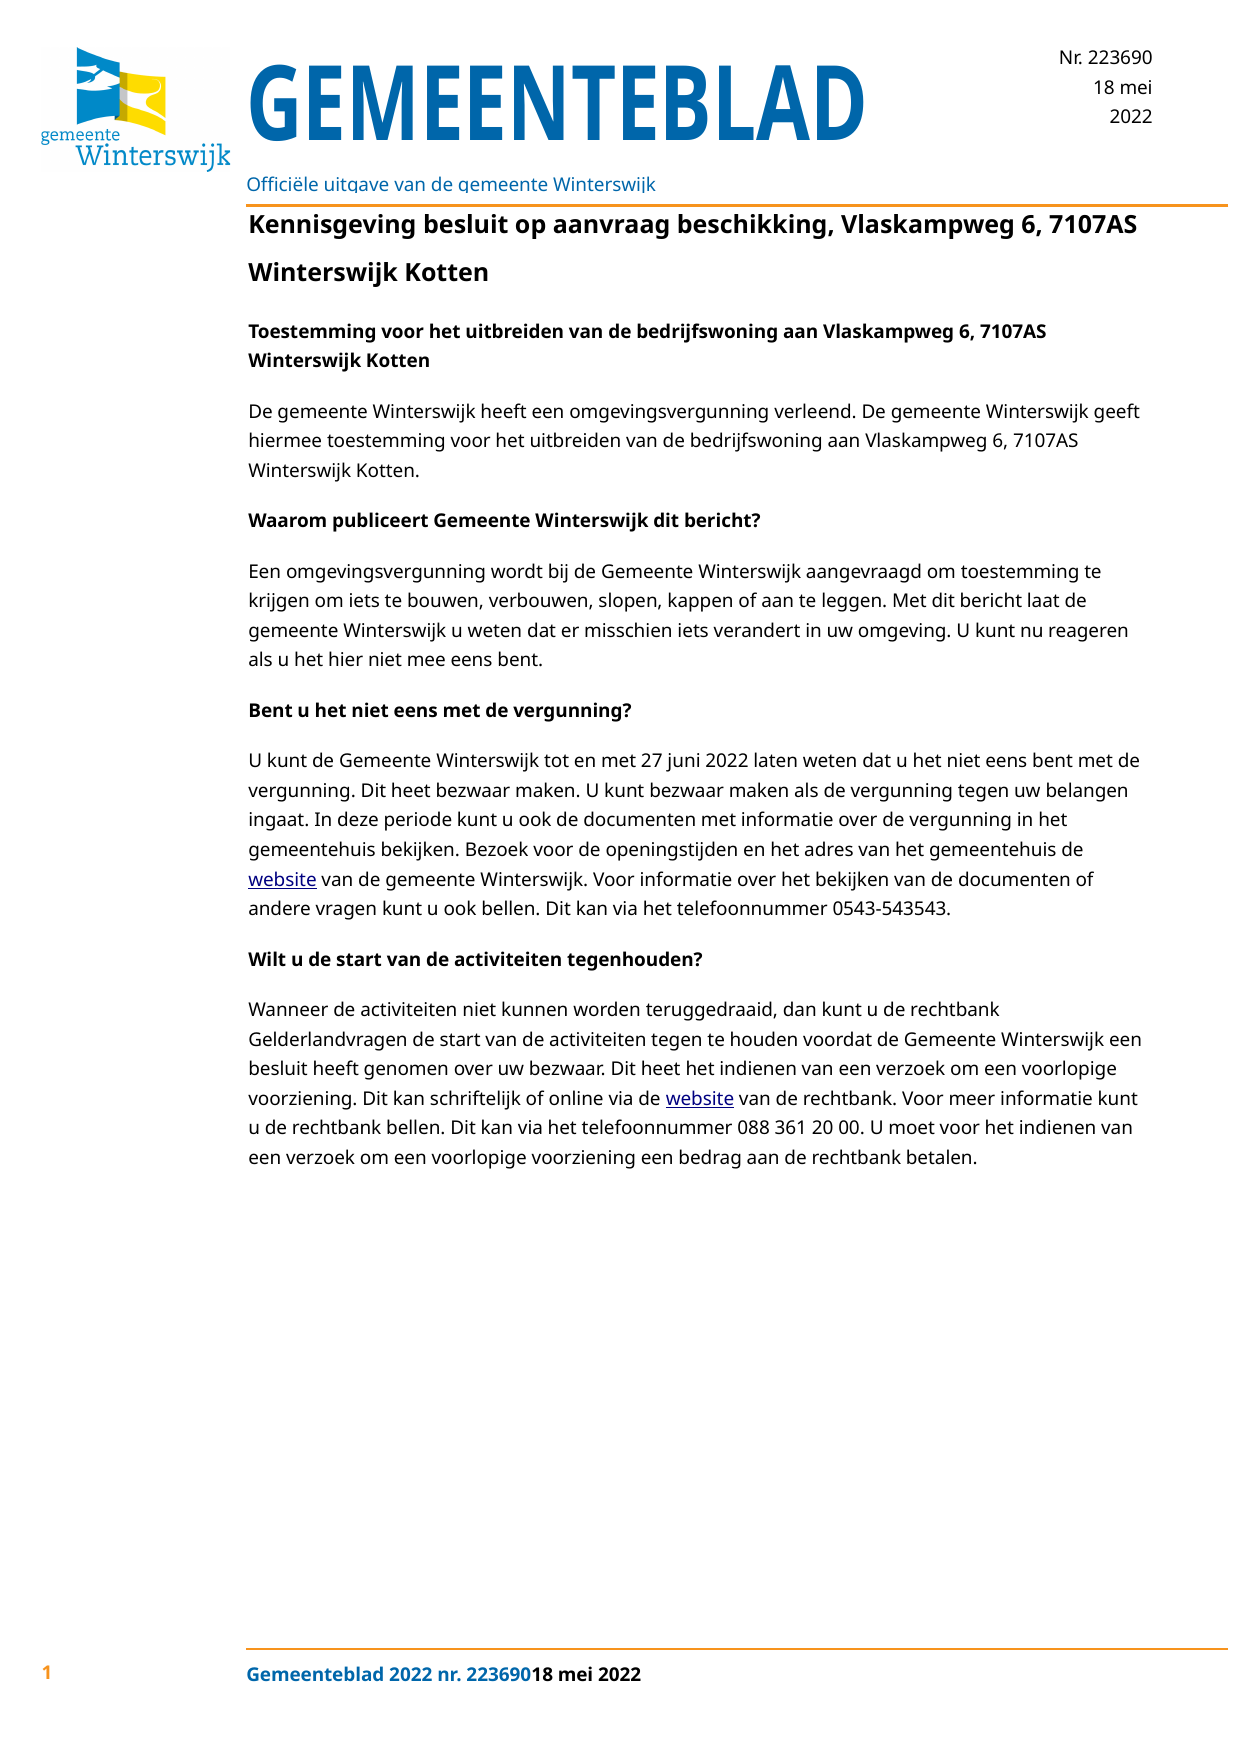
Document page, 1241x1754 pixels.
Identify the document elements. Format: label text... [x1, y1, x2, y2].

text Kennisgeving besluit op aanvraag beschikking, Vlaskampweg 6, 7107AS Winterswijk Kotten [248, 207, 1152, 288]
text Toestemming voor het uitbreiden van de bedrijfswoning aan Vlaskampweg 6, 7107AS Winterswijk Kotten [248, 318, 1152, 373]
text Wilt u de start van de activiteiten tegenhouden? [248, 946, 1152, 972]
picture [41, 47, 231, 172]
text Een omgevingsvergunning wordt bij de Gemeente Winterswijk aangevraagd om toestemming te krijgen om iets te bouwen, verbouwen, slopen, kappen of aan te leggen. Met dit bericht laat de gemeente Winterswijk u weten dat er misschien iets verandert in uw omgeving. U kunt nu reageren als u het hier niet mee eens bent. [248, 558, 1152, 672]
text Wanneer de activiteiten niet kunnen worden teruggedraaid, dan kunt u de rechtbank Gelderlandvragen de start van de activiteiten tegen te houden voordat de Gemeente Winterswijk een besluit heeft genomen over uw bezwaar. Dit heet het indienen van een verzoek om een voorlopige voorziening. Dit kan schriftelijk of online via de website van de rechtbank. Voor meer informatie kunt u de rechtbank bellen. Dit kan via het telefoonnummer 088 361 20 00. U moet voor het indienen van een verzoek om een voorlopige voorziening een bedrag aan de rechtbank betalen. [248, 996, 1152, 1170]
text Bent u het niet eens met de vergunning? [248, 697, 1152, 723]
text Waarom publiceert Gemeente Winterswijk dit bericht? [248, 507, 1152, 533]
text U kunt de Gemeente Winterswijk tot en met 27 juni 2022 laten weten dat u het niet eens bent met de vergunning. Dit heet bezwaar maken. U kunt bezwaar maken als de vergunning tegen uw belangen ingaat. In deze periode kunt u ook de documenten met informatie over de vergunning in het gemeentehuis bekijken. Bezoek voor de openingstijden en het adres van het gemeentehuis de website van de gemeente Winterswijk. Voor informatie over het bekijken van de documenten of andere vragen kunt u ook bellen. Dit kan via het telefoonnummer 0543-543543. [248, 747, 1152, 921]
text De gemeente Winterswijk heeft een omgevingsvergunning verleend. De gemeente Winterswijk geeft hiermee toestemming voor het uitbreiden van de bedrijfswoning aan Vlaskampweg 6, 7107AS Winterswijk Kotten. [248, 398, 1152, 483]
picture [225, 153, 231, 162]
